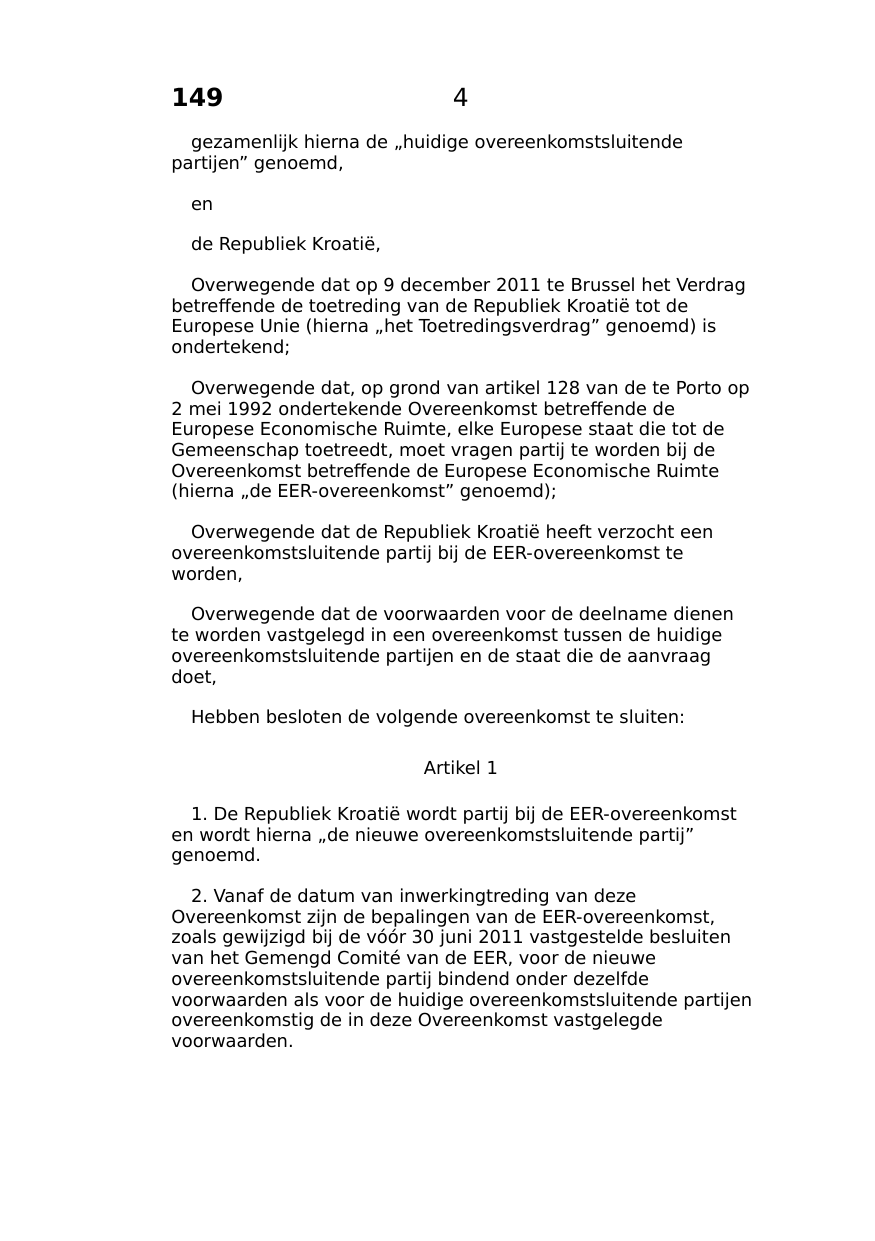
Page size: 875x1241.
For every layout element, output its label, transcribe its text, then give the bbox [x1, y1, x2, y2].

text 2. Vanaf de datum van inwerkingtreding van deze Overeenkomst zijn de bepalingen van de EER-overeenkomst, zoals gewijzigd bij de vóór 30 juni 2011 vastgestelde besluiten van het Gemengd Comité van de EER, voor de nieuwe overeenkomstsluitende partij bindend onder dezelfde voorwaarden als voor de huidige overeenkomstsluitende partijen overeenkomstig de in deze Overeenkomst vastgelegde voorwaarden. [171, 886, 756, 1052]
text de Republiek Kroatië, [171, 234, 756, 255]
text en [171, 193, 756, 214]
text Overwegende dat, op grond van artikel 128 van de te Porto op 2 mei 1992 ondertekende Overeenkomst betreffende de Europese Economische Ruimte, elke Europese staat die tot de Gemeenschap toetreedt, moet vragen partij te worden bij de Overeenkomst betreffende de Europese Economische Ruimte (hierna „de EER-overeenkomst” genoemd); [171, 378, 756, 502]
text Hebben besloten de volgende overeenkomst te sluiten: [171, 707, 756, 728]
text Overwegende dat op 9 december 2011 te Brussel het Verdrag betreffende de toetreding van de Republiek Kroatië tot de Europese Unie (hierna „het Toetredingsverdrag” genoemd) is ondertekend; [171, 275, 756, 358]
text Overwegende dat de Republiek Kroatië heeft verzocht een overeenkomstsluitende partij bij de EER-overeenkomst te worden, [171, 522, 756, 584]
subtitle Artikel 1 [171, 758, 756, 779]
text gezamenlijk hierna de „huidige overeenkomstsluitende partijen” genoemd, [171, 132, 756, 173]
text 1. De Republiek Kroatië wordt partij bij de EER-overeenkomst en wordt hierna „de nieuwe overeenkomstsluitende partij” genoemd. [171, 804, 756, 866]
text Overwegende dat de voorwaarden voor de deelname dienen te worden vastgelegd in een overeenkomst tussen de huidige overeenkomstsluitende partijen en de staat die de aanvraag doet, [171, 604, 756, 687]
